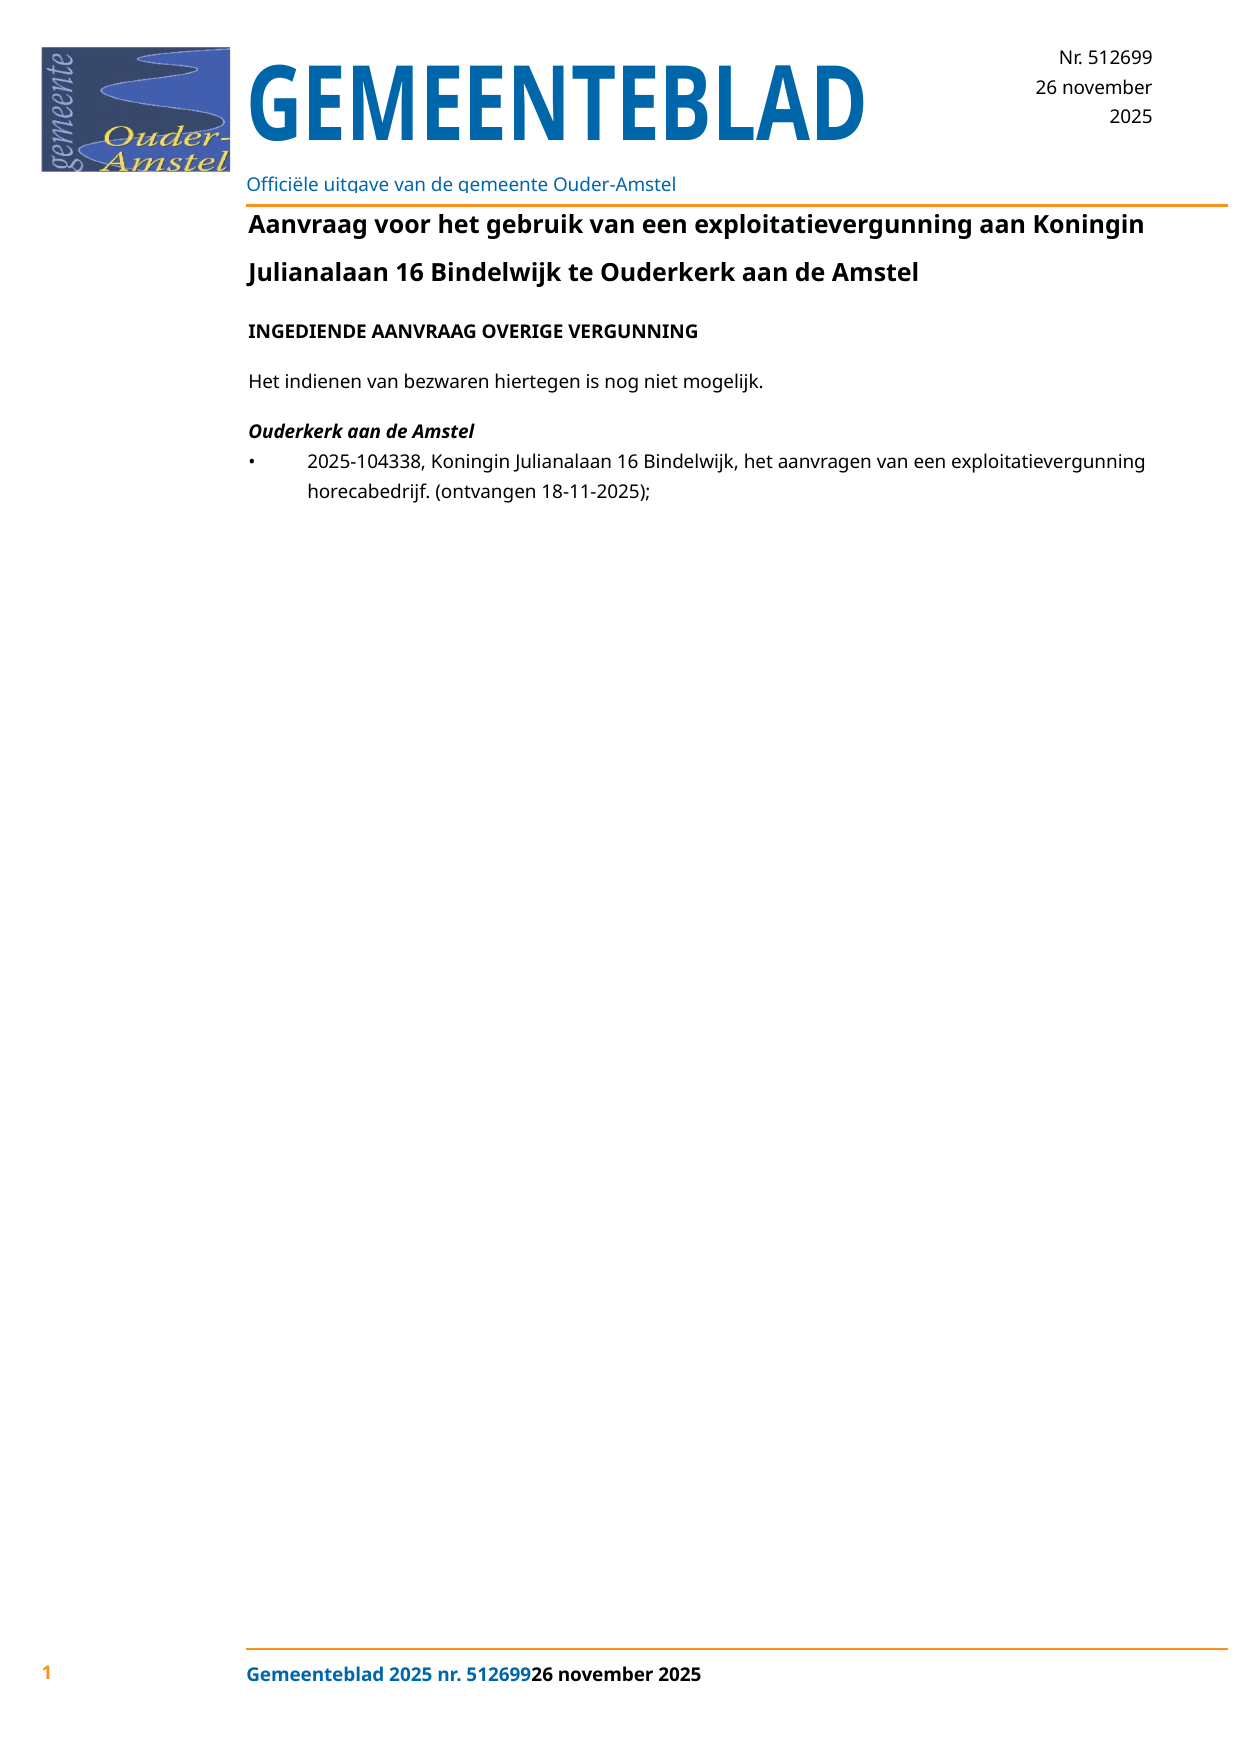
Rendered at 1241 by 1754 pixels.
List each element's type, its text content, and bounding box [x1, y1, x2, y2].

text INGEDIENDE AANVRAAG OVERIGE VERGUNNING [248, 318, 1152, 344]
list 2025-104338, Koningin Julianalaan 16 Bindelwijk, het aanvragen van een exploitatievergunning horecabedrijf. (ontvangen 18-11-2025); [248, 448, 1152, 504]
text Ouderkerk aan de Amstel [248, 419, 1152, 444]
text Aanvraag voor het gebruik van een exploitatievergunning aan Koningin Julianalaan 16 Bindelwijk te Ouderkerk aan de Amstel [248, 207, 1152, 288]
text Het indienen van bezwaren hiertegen is nog niet mogelijk. [248, 368, 1152, 394]
picture [41, 47, 231, 172]
